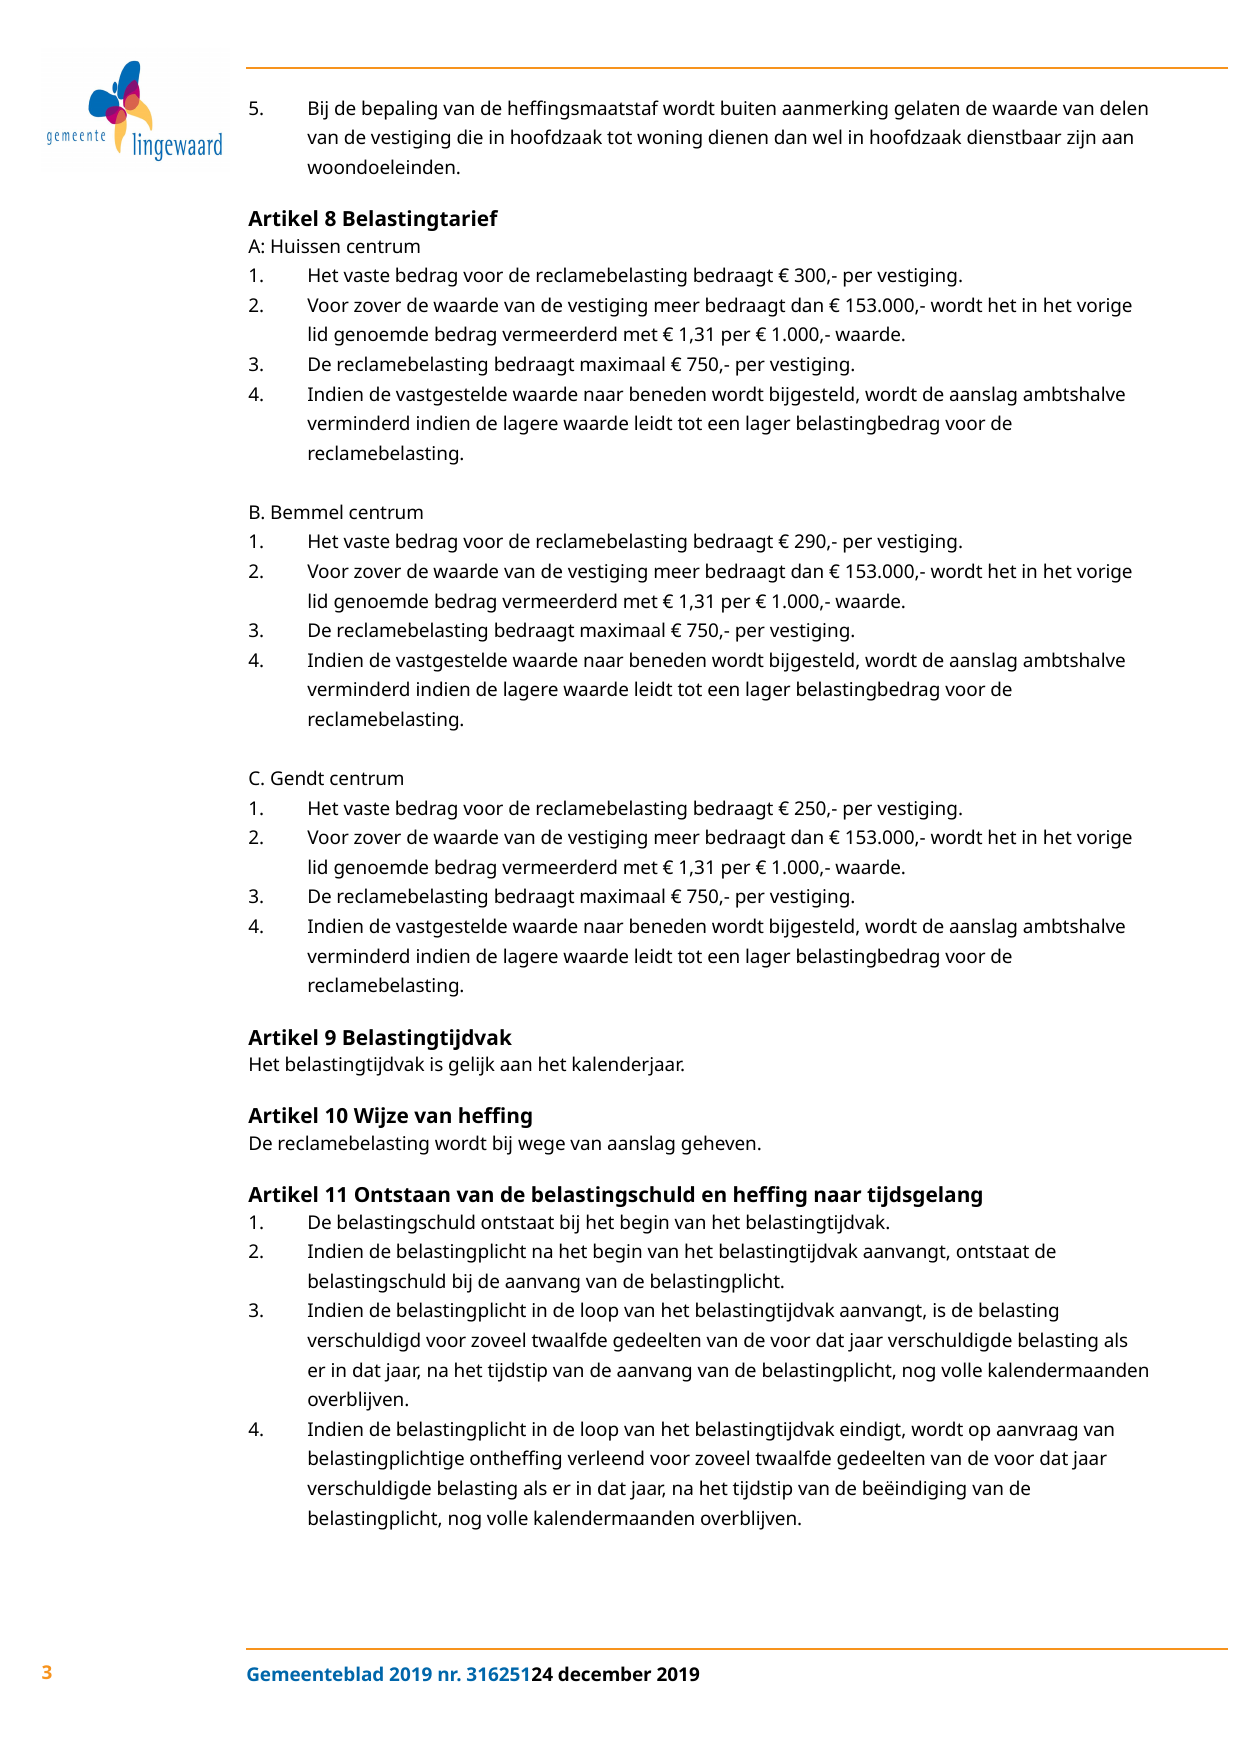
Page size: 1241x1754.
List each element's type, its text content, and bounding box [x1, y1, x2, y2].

text Artikel 11 Ontstaan van de belastingschuld en heffing naar tijdsgelang [248, 1181, 1152, 1209]
list Indien de belastingplicht na het begin van het belastingtijdvak aanvangt, ontstaat de belastingschuld bij de aanvang van de belastingplicht. [248, 1238, 1152, 1294]
list De reclamebelasting bedraagt maximaal € 750,- per vestiging. [248, 617, 1152, 643]
list Het vaste bedrag voor de reclamebelasting bedraagt € 290,- per vestiging. [248, 529, 1152, 554]
list De reclamebelasting bedraagt maximaal € 750,- per vestiging. [248, 351, 1152, 377]
list Indien de belastingplicht in de loop van het belastingtijdvak aanvangt, is de belasting verschuldigd voor zoveel twaalfde gedeelten van de voor dat jaar verschuldigde belasting als er in dat jaar, na het tijdstip van de aanvang van de belastingplicht, nog volle kalendermaanden overblijven. [248, 1298, 1152, 1412]
text Het belastingtijdvak is gelijk aan het kalenderjaar. [248, 1051, 1152, 1077]
list Bij de bepaling van de heffingsmaatstaf wordt buiten aanmerking gelaten de waarde van delen van de vestiging die in hoofdzaak tot woning dienen dan wel in hoofdzaak dienstbaar zijn aan woondoeleinden. [248, 95, 1152, 180]
list Indien de vastgestelde waarde naar beneden wordt bijgesteld, wordt de aanslag ambtshalve verminderd indien de lagere waarde leidt tot een lager belastingbedrag voor de reclamebelasting. [248, 647, 1152, 732]
text A: Huissen centrum [248, 233, 1152, 258]
list Indien de belastingplicht in de loop van het belastingtijdvak eindigt, wordt op aanvraag van belastingplichtige ontheffing verleend voor zoveel twaalfde gedeelten van de voor dat jaar verschuldigde belasting als er in dat jaar, na het tijdstip van de beëindiging van de belastingplicht, nog volle kalendermaanden overblijven. [248, 1416, 1152, 1531]
list De belastingschuld ontstaat bij het begin van het belastingtijdvak. [248, 1209, 1152, 1235]
text Artikel 8 Belastingtarief [248, 204, 1152, 233]
list Indien de vastgestelde waarde naar beneden wordt bijgesteld, wordt de aanslag ambtshalve verminderd indien de lagere waarde leidt tot een lager belastingbedrag voor de reclamebelasting. [248, 913, 1152, 998]
list Voor zover de waarde van de vestiging meer bedraagt dan € 153.000,- wordt het in het vorige lid genoemde bedrag vermeerderd met € 1,31 per € 1.000,- waarde. [248, 824, 1152, 880]
picture [41, 47, 231, 172]
text C. Gendt centrum [248, 765, 1152, 791]
list Indien de vastgestelde waarde naar beneden wordt bijgesteld, wordt de aanslag ambtshalve verminderd indien de lagere waarde leidt tot een lager belastingbedrag voor de reclamebelasting. [248, 381, 1152, 466]
list Voor zover de waarde van de vestiging meer bedraagt dan € 153.000,- wordt het in het vorige lid genoemde bedrag vermeerderd met € 1,31 per € 1.000,- waarde. [248, 292, 1152, 347]
list Voor zover de waarde van de vestiging meer bedraagt dan € 153.000,- wordt het in het vorige lid genoemde bedrag vermeerderd met € 1,31 per € 1.000,- waarde. [248, 558, 1152, 613]
list Het vaste bedrag voor de reclamebelasting bedraagt € 300,- per vestiging. [248, 262, 1152, 288]
list Het vaste bedrag voor de reclamebelasting bedraagt € 250,- per vestiging. [248, 795, 1152, 821]
text Artikel 10 Wijze van heffing [248, 1102, 1152, 1130]
text Artikel 9 Belastingtijdvak [248, 1023, 1152, 1051]
text De reclamebelasting wordt bij wege van aanslag geheven. [248, 1130, 1152, 1156]
list De reclamebelasting bedraagt maximaal € 750,- per vestiging. [248, 884, 1152, 909]
text B. Bemmel centrum [248, 499, 1152, 525]
